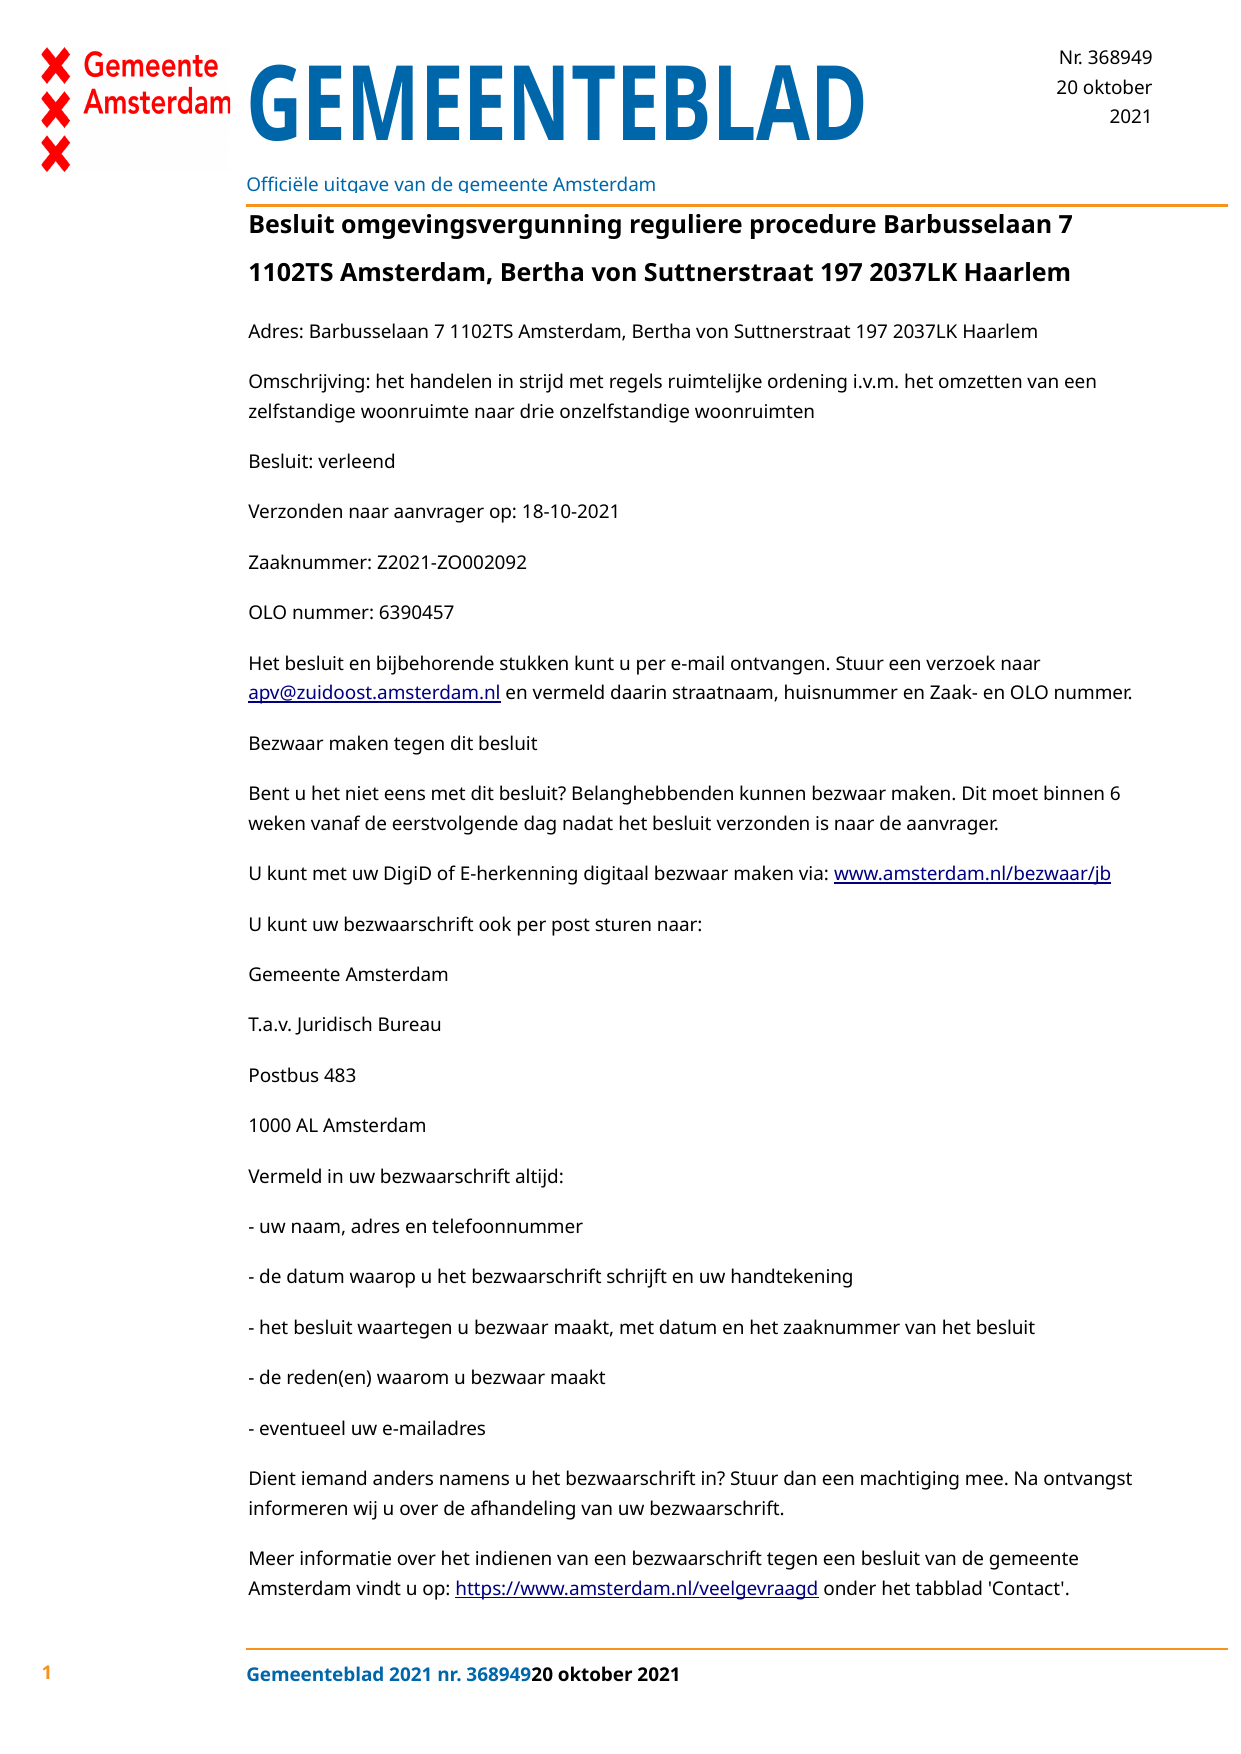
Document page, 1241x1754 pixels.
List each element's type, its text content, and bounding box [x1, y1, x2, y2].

text Gemeente Amsterdam [248, 961, 1152, 987]
text T.a.v. Juridisch Bureau [248, 1012, 1152, 1037]
text - uw naam, adres en telefoonnummer [248, 1213, 1152, 1239]
text Besluit: verleend [248, 448, 1152, 474]
text Het besluit en bijbehorende stukken kunt u per e-mail ontvangen. Stuur een verzoek naar apv@zuidoost.amsterdam.nl en vermeld daarin straatnaam, huisnummer en Zaak- en OLO nummer. [248, 650, 1152, 705]
text Omschrijving: het handelen in strijd met regels ruimtelijke ordening i.v.m. het omzetten van een zelfstandige woonruimte naar drie onzelfstandige woonruimten [248, 368, 1152, 424]
picture [41, 47, 231, 172]
text OLO nummer: 6390457 [248, 599, 1152, 625]
text U kunt met uw DigiD of E-herkenning digitaal bezwaar maken via: www.amsterdam.nl/bezwaar/jb [248, 860, 1152, 886]
text U kunt uw bezwaarschrift ook per post sturen naar: [248, 911, 1152, 937]
text - eventueel uw e-mailadres [248, 1415, 1152, 1441]
text Meer informatie over het indienen van een bezwaarschrift tegen een besluit van de gemeente Amsterdam vindt u op: https://www.amsterdam.nl/veelgevraagd onder het tabblad 'Contact'. [248, 1545, 1152, 1601]
text Bent u het niet eens met dit besluit? Belanghebbenden kunnen bezwaar maken. Dit moet binnen 6 weken vanaf de eerstvolgende dag nadat het besluit verzonden is naar de aanvrager. [248, 780, 1152, 836]
text - de datum waarop u het bezwaarschrift schrijft en uw handtekening [248, 1264, 1152, 1289]
text Zaaknummer: Z2021-ZO002092 [248, 549, 1152, 575]
text Postbus 483 [248, 1062, 1152, 1088]
text Adres: Barbusselaan 7 1102TS Amsterdam, Bertha von Suttnerstraat 197 2037LK Haarlem [248, 318, 1152, 344]
text Vermeld in uw bezwaarschrift altijd: [248, 1163, 1152, 1189]
text - het besluit waartegen u bezwaar maakt, met datum en het zaaknummer van het besluit [248, 1314, 1152, 1340]
text - de reden(en) waarom u bezwaar maakt [248, 1364, 1152, 1390]
text Bezwaar maken tegen dit besluit [248, 730, 1152, 756]
text Dient iemand anders namens u het bezwaarschrift in? Stuur dan een machtiging mee. Na ontvangst informeren wij u over de afhandeling van uw bezwaarschrift. [248, 1465, 1152, 1521]
text 1000 AL Amsterdam [248, 1112, 1152, 1138]
text Verzonden naar aanvrager op: 18-10-2021 [248, 499, 1152, 524]
text Besluit omgevingsvergunning reguliere procedure Barbusselaan 7 1102TS Amsterdam, Bertha von Suttnerstraat 197 2037LK Haarlem [248, 207, 1152, 288]
